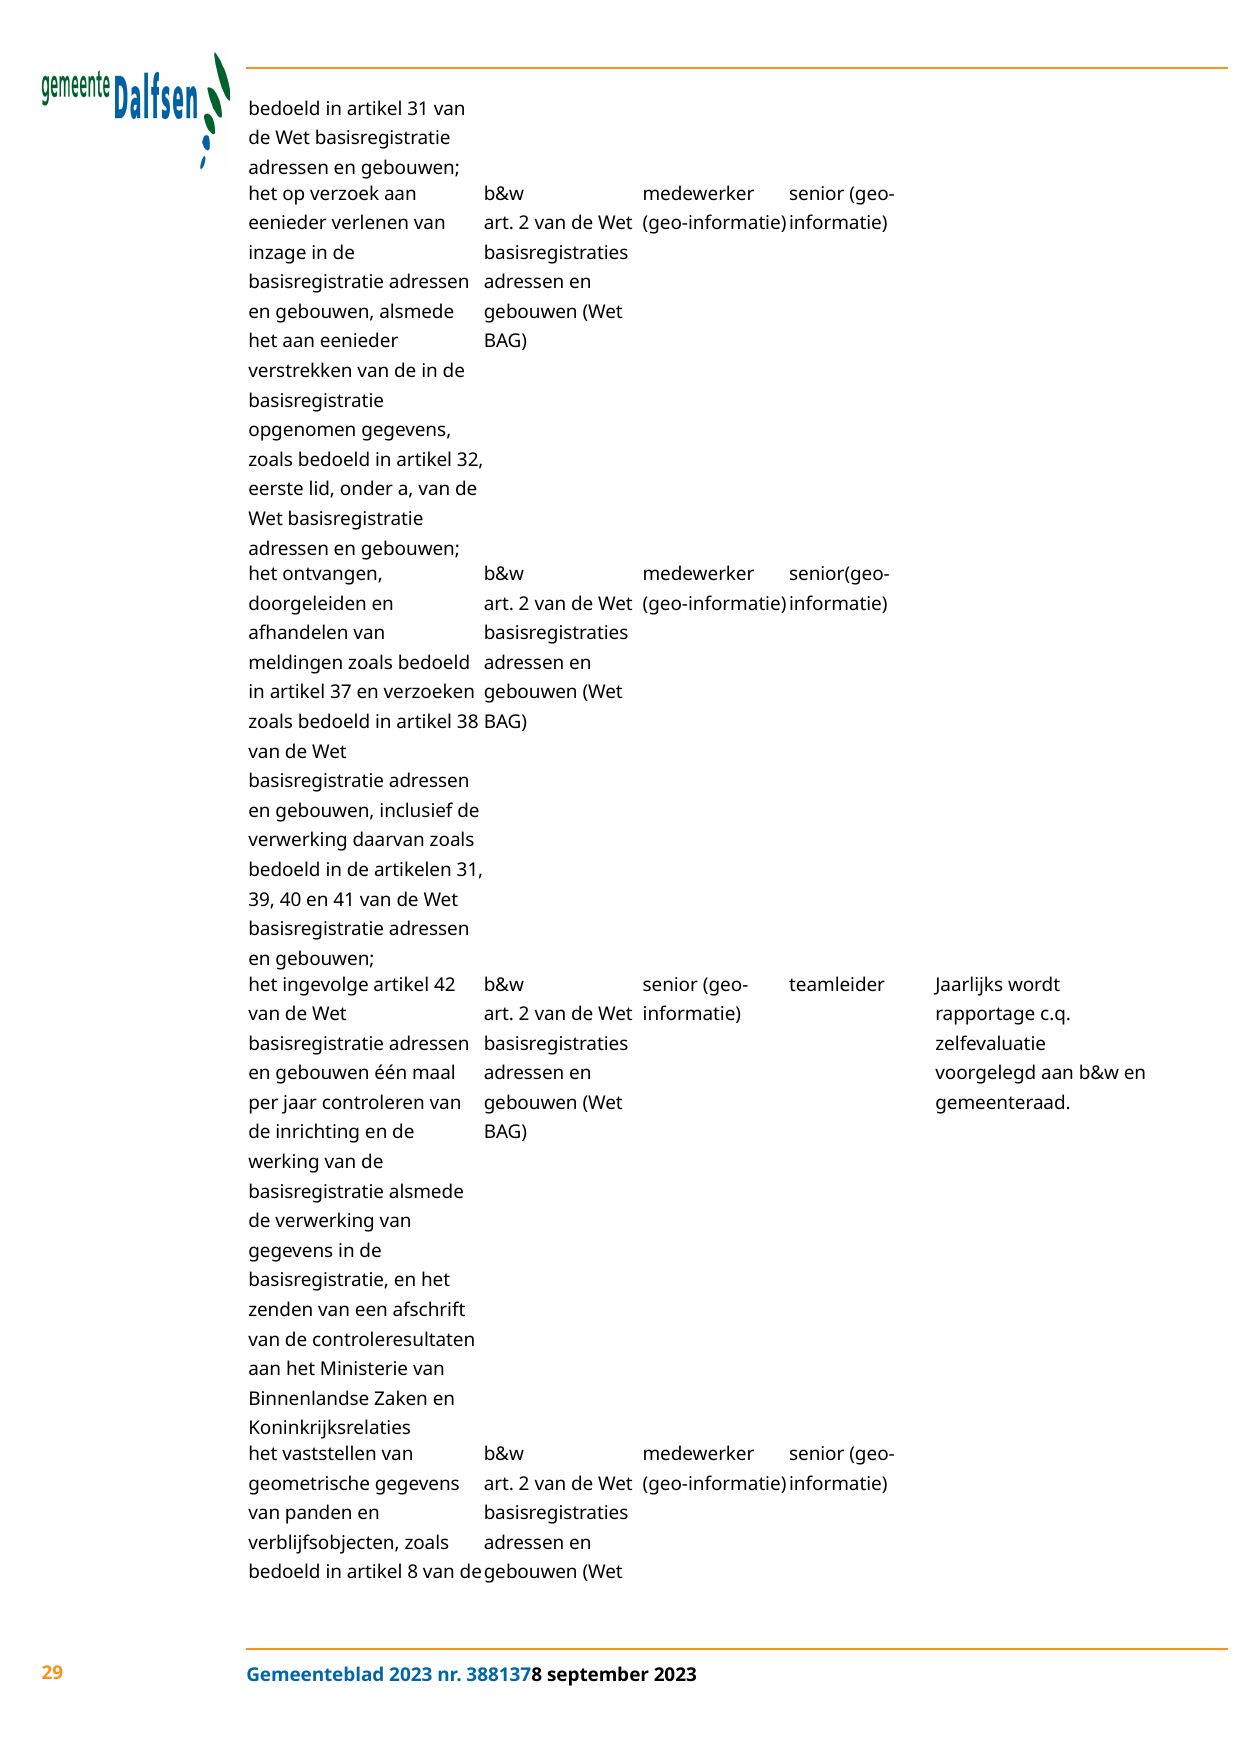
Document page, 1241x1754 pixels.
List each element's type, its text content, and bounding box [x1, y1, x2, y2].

table_cell senior (geo-informatie) [789, 180, 935, 560]
table_cell [789, 95, 935, 180]
table_cell [935, 95, 1152, 180]
table_cell medewerker (geo-informatie) [643, 180, 789, 560]
table_cell medewerker (geo-informatie) [643, 1440, 789, 1584]
table_cell medewerker (geo-informatie) [643, 560, 789, 971]
table_cell [935, 1440, 1152, 1584]
table_cell senior(geo-informatie) [789, 560, 935, 971]
table_cell senior (geo-informatie) [643, 971, 789, 1440]
table_cell teamleider [789, 971, 935, 1440]
table_cell [484, 95, 642, 180]
table_cell b&w art. 2 van de Wet basisregistraties adressen en gebouwen (Wet [484, 1440, 642, 1584]
table_cell Jaarlijks wordt rapportage c.q. zelfevaluatie voorgelegd aan b&w en gemeenteraad. [935, 971, 1152, 1440]
table_cell [643, 95, 789, 180]
table_cell bedoeld in artikel 31 van de Wet basisregistratie adressen en gebouwen; [248, 95, 483, 180]
table_cell [935, 180, 1152, 560]
table_cell het op verzoek aan eenieder verlenen van inzage in de basisregistratie adressen en gebouwen, alsmede het aan eenieder verstrekken van de in de basisregistratie opgenomen gegevens, zoals bedoeld in artikel 32, eerste lid, onder a, van de Wet basisregistratie adressen en gebouwen; [248, 180, 483, 560]
table_cell [935, 560, 1152, 971]
picture [41, 47, 231, 172]
table_cell het ontvangen, doorgeleiden en afhandelen van meldingen zoals bedoeld in artikel 37 en verzoeken zoals bedoeld in artikel 38 van de Wet basisregistratie adressen en gebouwen, inclusief de verwerking daarvan zoals bedoeld in de artikelen 31, 39, 40 en 41 van de Wet basisregistratie adressen en gebouwen; [248, 560, 483, 971]
table_cell b&w art. 2 van de Wet basisregistraties adressen en gebouwen (Wet BAG) [484, 180, 642, 560]
table_cell het ingevolge artikel 42 van de Wet basisregistratie adressen en gebouwen één maal per jaar controleren van de inrichting en de werking van de basisregistratie alsmede de verwerking van gegevens in de basisregistratie, en het zenden van een afschrift van de controleresultaten aan het Ministerie van Binnenlandse Zaken en Koninkrijksrelaties [248, 971, 483, 1440]
table_cell b&w art. 2 van de Wet basisregistraties adressen en gebouwen (Wet BAG) [484, 971, 642, 1440]
table_cell het vaststellen van geometrische gegevens van panden en verblijfsobjecten, zoals bedoeld in artikel 8 van de [248, 1440, 483, 1584]
table_cell b&w art. 2 van de Wet basisregistraties adressen en gebouwen (Wet BAG) [484, 560, 642, 971]
table_cell senior (geo-informatie) [789, 1440, 935, 1584]
